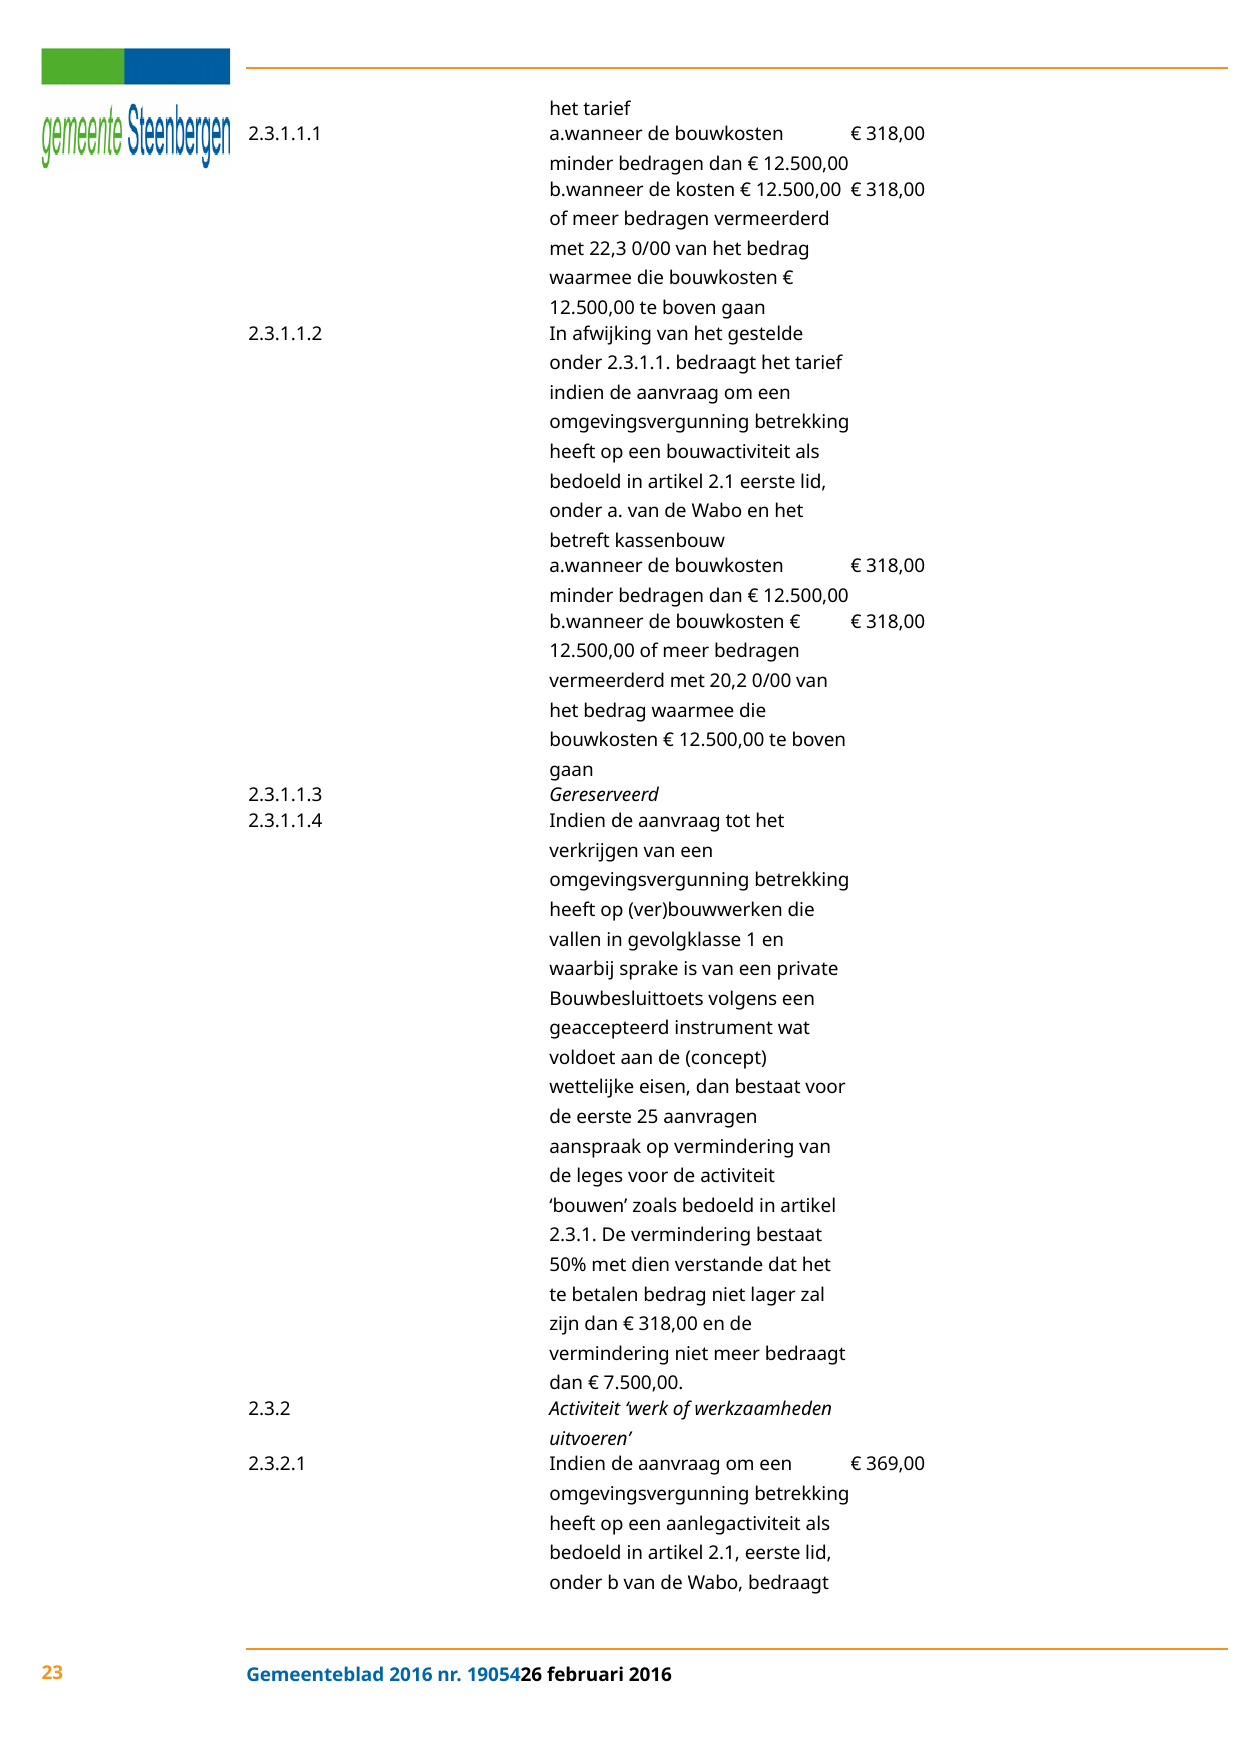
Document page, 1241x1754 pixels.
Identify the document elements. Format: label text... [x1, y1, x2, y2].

table_cell 2.3.2.1 [248, 1451, 549, 1594]
table_cell [850, 320, 1152, 553]
table_cell a.wanneer de bouwkosten minder bedragen dan € 12.500,00 [549, 121, 850, 176]
table_cell [850, 95, 1152, 121]
table_cell Activiteit ‘werk of werkzaamheden uitvoeren’ [549, 1395, 850, 1451]
table_cell a.wanneer de bouwkosten minder bedragen dan € 12.500,00 [549, 553, 850, 608]
table_cell € 318,00 [850, 553, 1152, 608]
table_cell 2.3.2 [248, 1395, 549, 1451]
table_cell Gereserveerd [549, 782, 850, 807]
table_cell € 318,00 [850, 176, 1152, 320]
table_cell [248, 176, 549, 320]
table_cell Indien de aanvraag tot het verkrijgen van een omgevingsvergunning betrekking heeft op (ver)bouwwerken die vallen in gevolgklasse 1 en waarbij sprake is van een private Bouwbesluittoets volgens een geaccepteerd instrument wat voldoet aan de (concept) wettelijke eisen, dan bestaat voor de eerste 25 aanvragen aanspraak op vermindering van de leges voor de activiteit ‘bouwen’ zoals bedoeld in artikel 2.3.1. De vermindering bestaat 50% met dien verstande dat het te betalen bedrag niet lager zal zijn dan € 318,00 en de vermindering niet meer bedraagt dan € 7.500,00. [549, 808, 850, 1395]
table_cell [248, 95, 549, 121]
picture [41, 47, 231, 172]
table_cell € 318,00 [850, 608, 1152, 782]
table_cell [850, 808, 1152, 1395]
table_cell [248, 608, 549, 782]
table_cell 2.3.1.1.1 [248, 121, 549, 176]
table_cell het tarief [549, 95, 850, 121]
table_cell b.wanneer de kosten € 12.500,00 of meer bedragen vermeerderd met 22,3 0/00 van het bedrag waarmee die bouwkosten € 12.500,00 te boven gaan [549, 176, 850, 320]
table_cell 2.3.1.1.3 [248, 782, 549, 807]
table_cell € 369,00 [850, 1451, 1152, 1594]
table_cell [850, 782, 1152, 807]
table_cell [248, 553, 549, 608]
table_cell 2.3.1.1.4 [248, 808, 549, 1395]
table_cell 2.3.1.1.2 [248, 320, 549, 553]
table_cell [850, 1395, 1152, 1451]
table_cell Indien de aanvraag om een omgevingsvergunning betrekking heeft op een aanlegactiviteit als bedoeld in artikel 2.1, eerste lid, onder b van de Wabo, bedraagt [549, 1451, 850, 1594]
table_cell € 318,00 [850, 121, 1152, 176]
table_cell In afwijking van het gestelde onder 2.3.1.1. bedraagt het tarief indien de aanvraag om een omgevingsvergunning betrekking heeft op een bouwactiviteit als bedoeld in artikel 2.1 eerste lid, onder a. van de Wabo en het betreft kassenbouw [549, 320, 850, 553]
table_cell b.wanneer de bouwkosten € 12.500,00 of meer bedragen vermeerderd met 20,2 0/00 van het bedrag waarmee die bouwkosten € 12.500,00 te boven gaan [549, 608, 850, 782]
